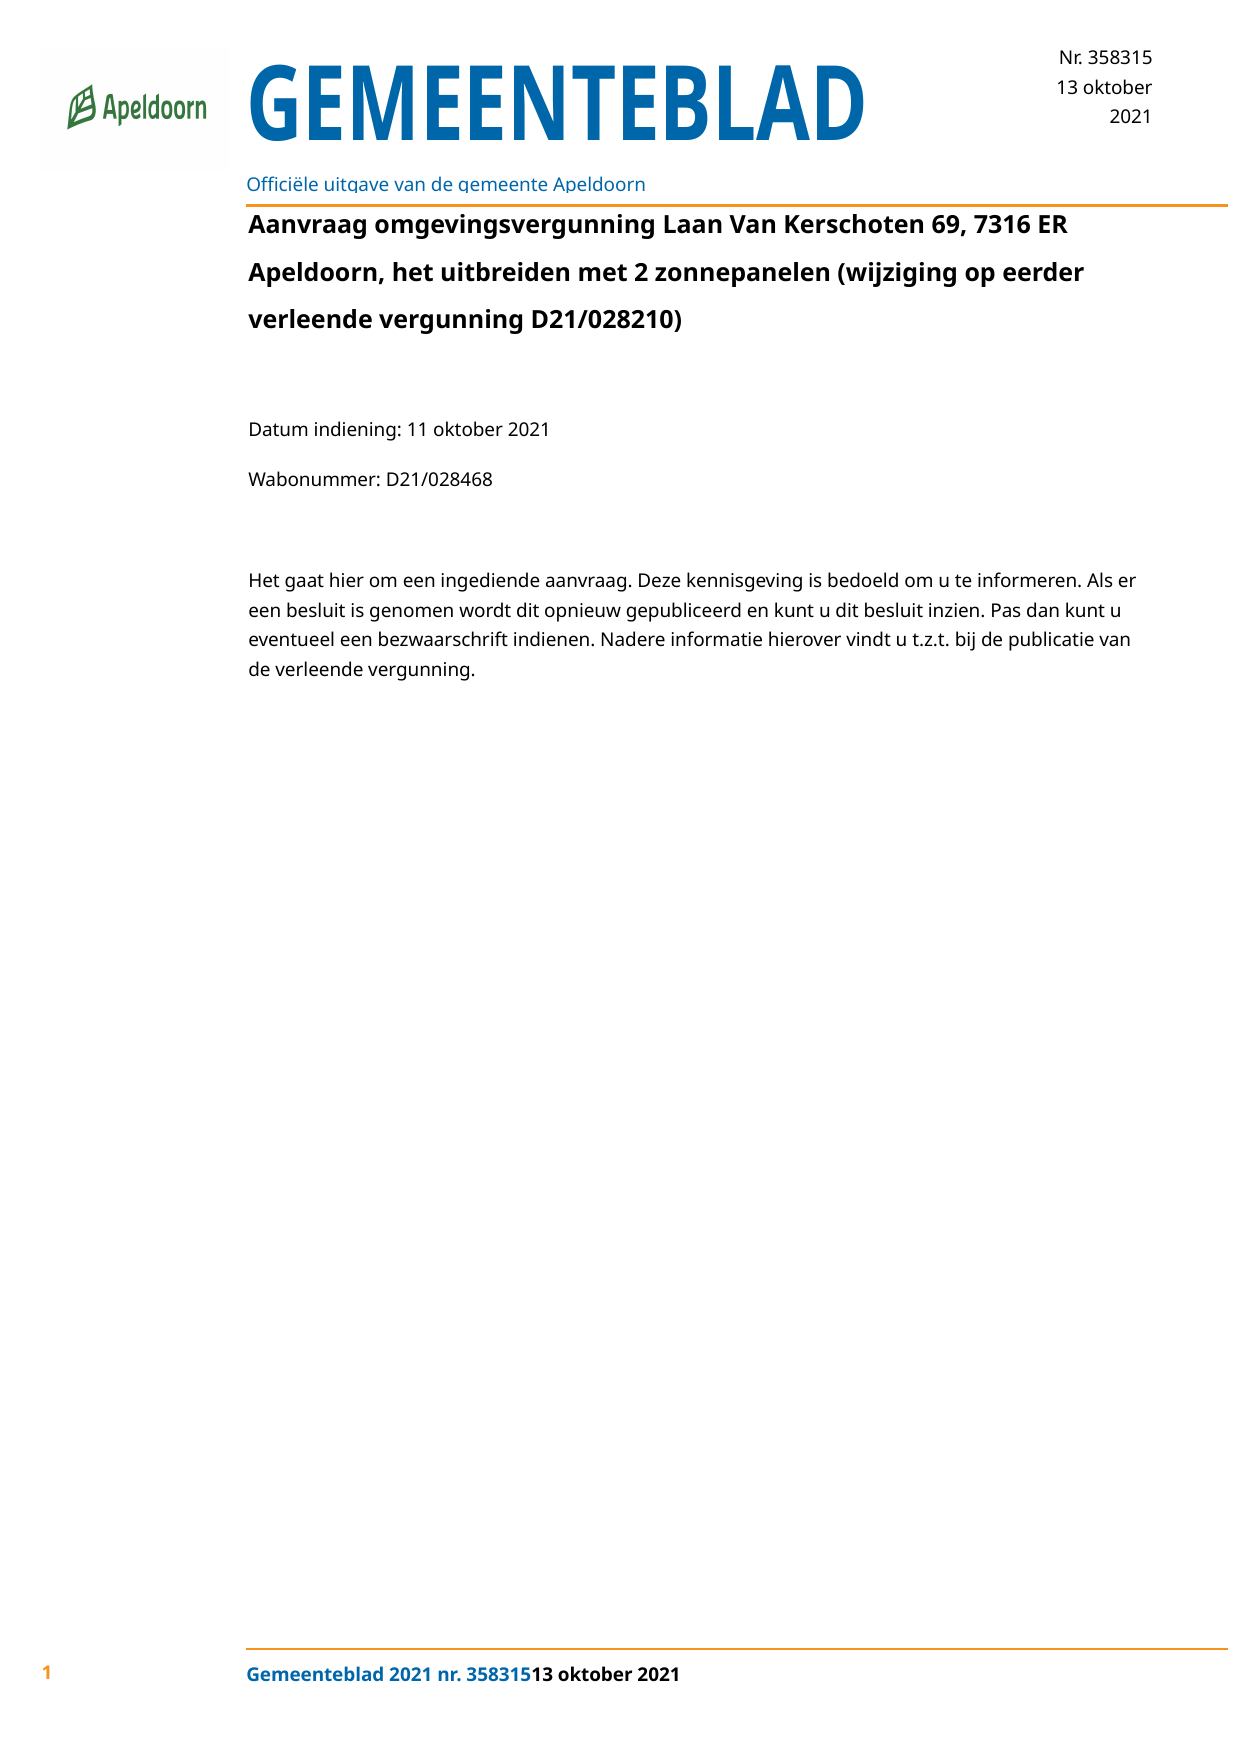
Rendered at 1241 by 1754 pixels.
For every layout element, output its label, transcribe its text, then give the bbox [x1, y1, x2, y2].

picture [41, 47, 231, 172]
text Wabonummer: D21/028468 [248, 466, 1152, 492]
text Aanvraag omgevingsvergunning Laan Van Kerschoten 69, 7316 ER Apeldoorn, het uitbreiden met 2 zonnepanelen (wijziging op eerder verleende vergunning D21/028210) [248, 207, 1152, 336]
text Het gaat hier om een ingediende aanvraag. Deze kennisgeving is bedoeld om u te informeren. Als er een besluit is genomen wordt dit opnieuw gepubliceerd en kunt u dit besluit inzien. Pas dan kunt u eventueel een bezwaarschrift indienen. Nadere informatie hierover vindt u t.z.t. bij de publicatie van de verleende vergunning. [248, 567, 1152, 682]
text Datum indiening: 11 oktober 2021 [248, 416, 1152, 442]
